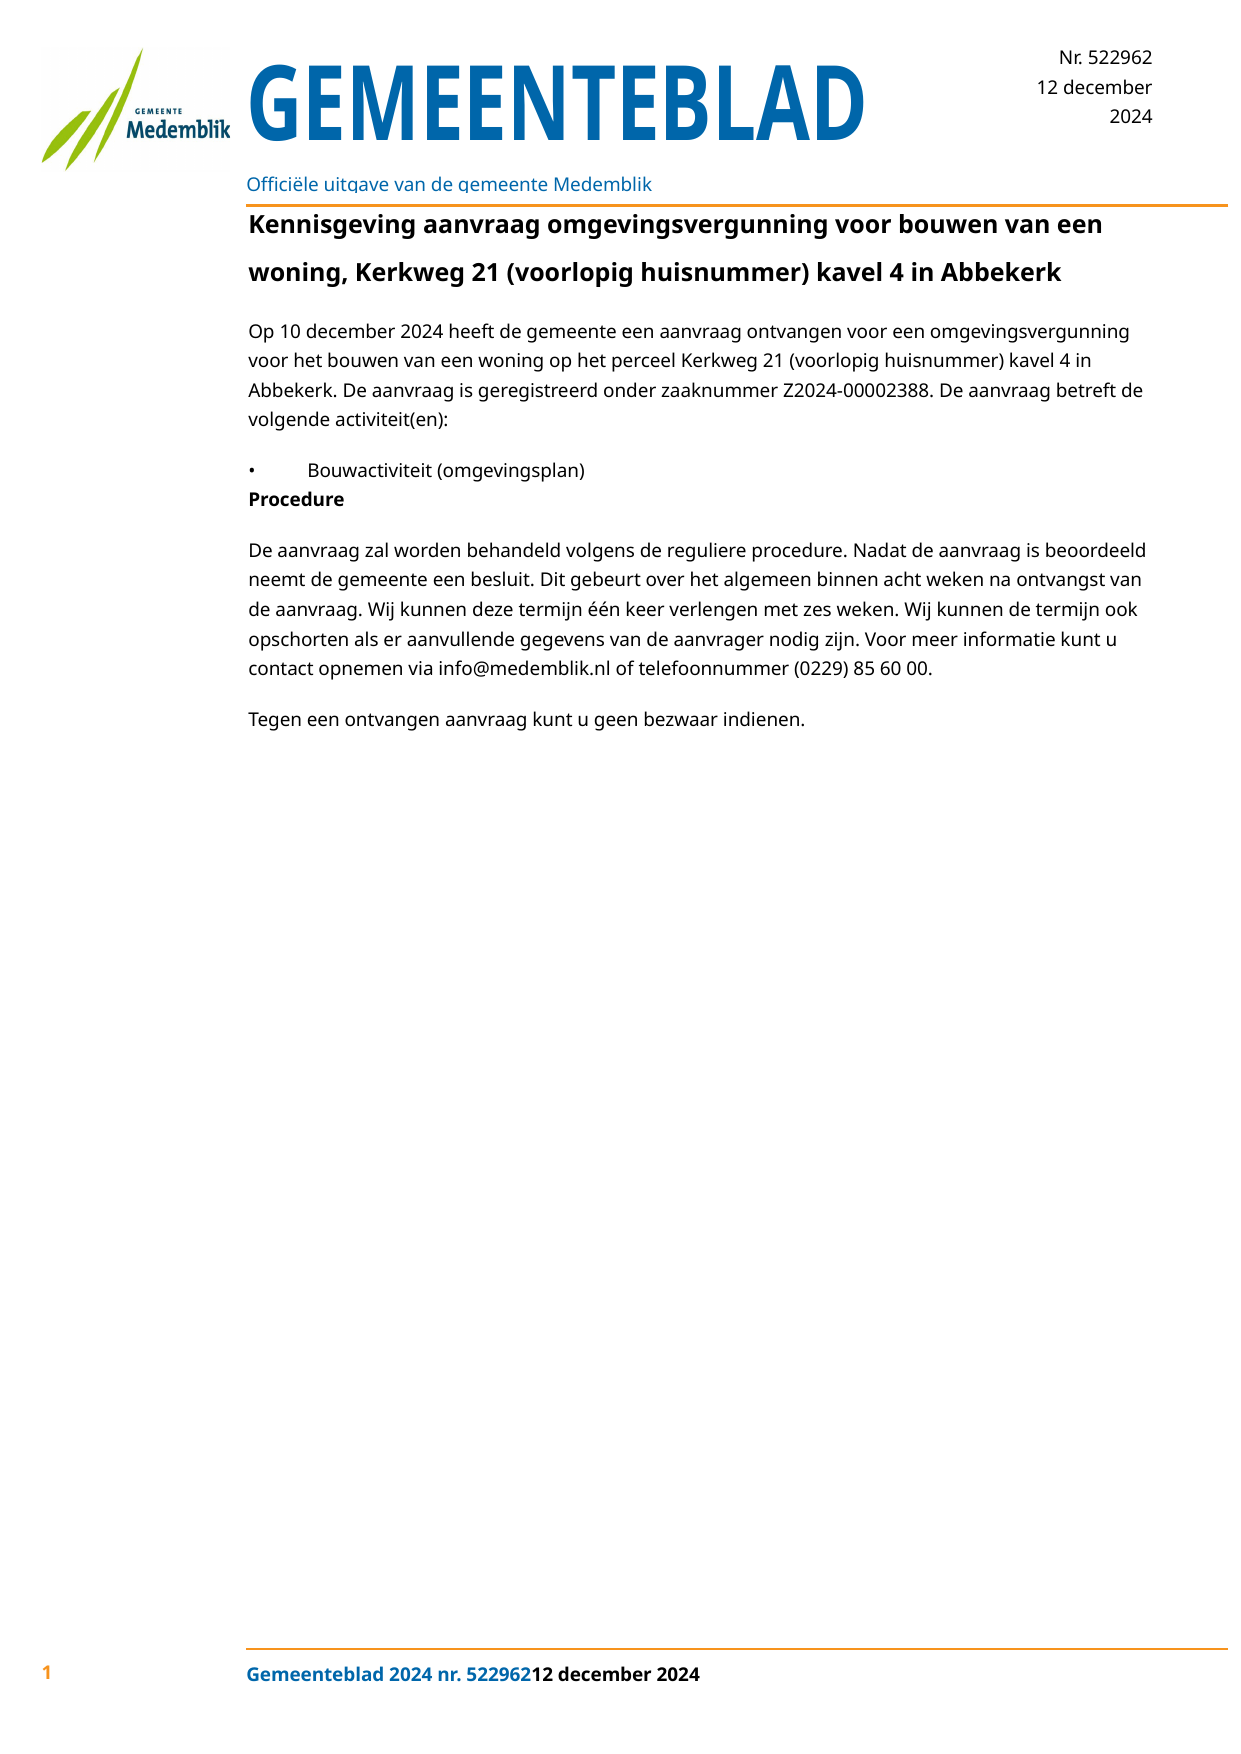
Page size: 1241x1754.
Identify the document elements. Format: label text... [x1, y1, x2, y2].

list Bouwactiviteit (omgevingsplan) [248, 457, 1152, 483]
text Procedure [248, 487, 1152, 512]
text Op 10 december 2024 heeft de gemeente een aanvraag ontvangen voor een omgevingsvergunning voor het bouwen van een woning op het perceel Kerkweg 21 (voorlopig huisnummer) kavel 4 in Abbekerk. De aanvraag is geregistreerd onder zaaknummer Z2024-00002388. De aanvraag betreft de volgende activiteit(en): [248, 318, 1152, 432]
text De aanvraag zal worden behandeld volgens de reguliere procedure. Nadat de aanvraag is beoordeeld neemt de gemeente een besluit. Dit gebeurt over het algemeen binnen acht weken na ontvangst van de aanvraag. Wij kunnen deze termijn één keer verlengen met zes weken. Wij kunnen de termijn ook opschorten als er aanvullende gegevens van de aanvrager nodig zijn. Voor meer informatie kunt u contact opnemen via info@medemblik.nl of telefoonnummer (0229) 85 60 00. [248, 537, 1152, 681]
picture [41, 47, 231, 172]
text Kennisgeving aanvraag omgevingsvergunning voor bouwen van een woning, Kerkweg 21 (voorlopig huisnummer) kavel 4 in Abbekerk [248, 207, 1152, 288]
text Tegen een ontvangen aanvraag kunt u geen bezwaar indienen. [248, 706, 1152, 732]
